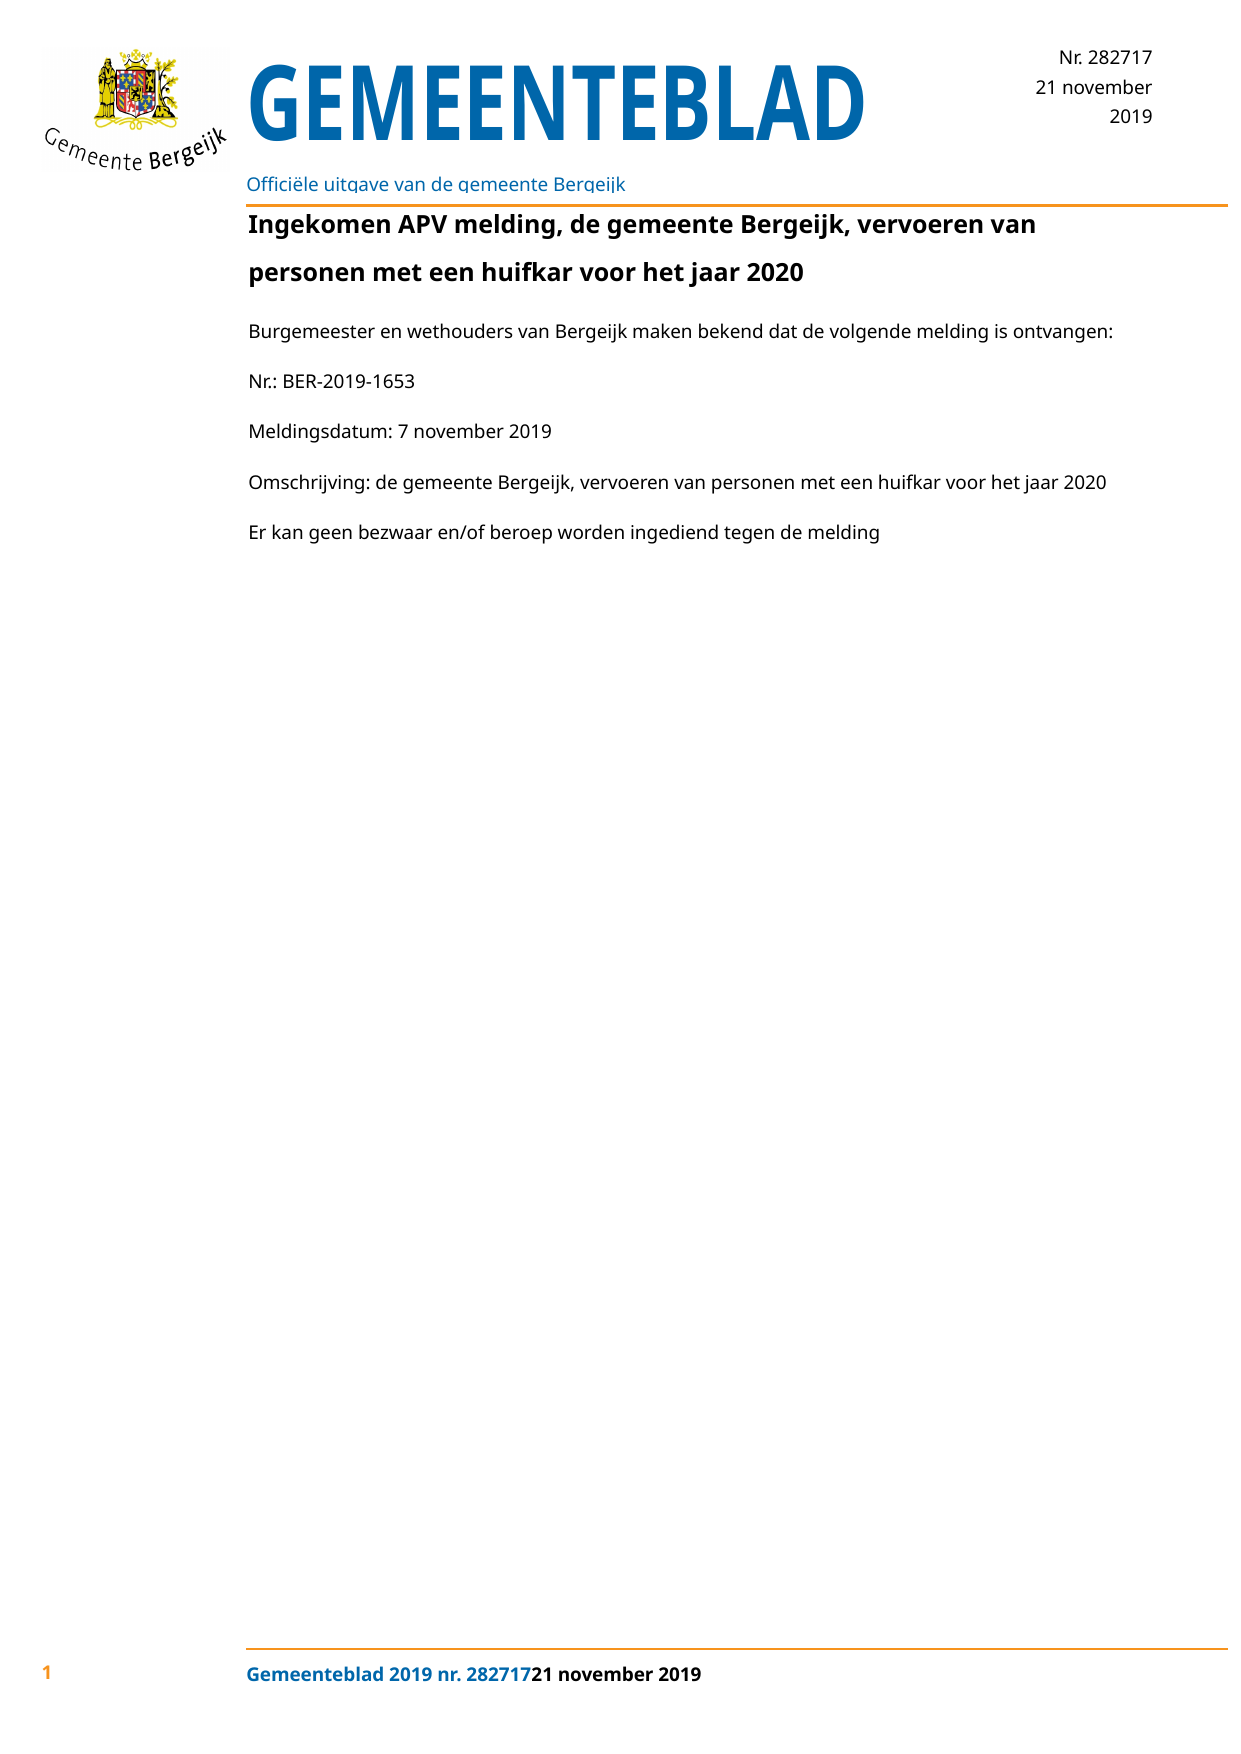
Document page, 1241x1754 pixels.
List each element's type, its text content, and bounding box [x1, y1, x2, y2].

text Nr.: BER-2019-1653 [248, 368, 1152, 394]
picture [41, 47, 231, 172]
text Ingekomen APV melding, de gemeente Bergeijk, vervoeren van personen met een huifkar voor het jaar 2020 [248, 207, 1152, 288]
text Omschrijving: de gemeente Bergeijk, vervoeren van personen met een huifkar voor het jaar 2020 [248, 469, 1152, 495]
text Meldingsdatum: 7 november 2019 [248, 419, 1152, 444]
text Er kan geen bezwaar en/of beroep worden ingediend tegen de melding [248, 519, 1152, 545]
text Burgemeester en wethouders van Bergeijk maken bekend dat de volgende melding is ontvangen: [248, 318, 1152, 344]
